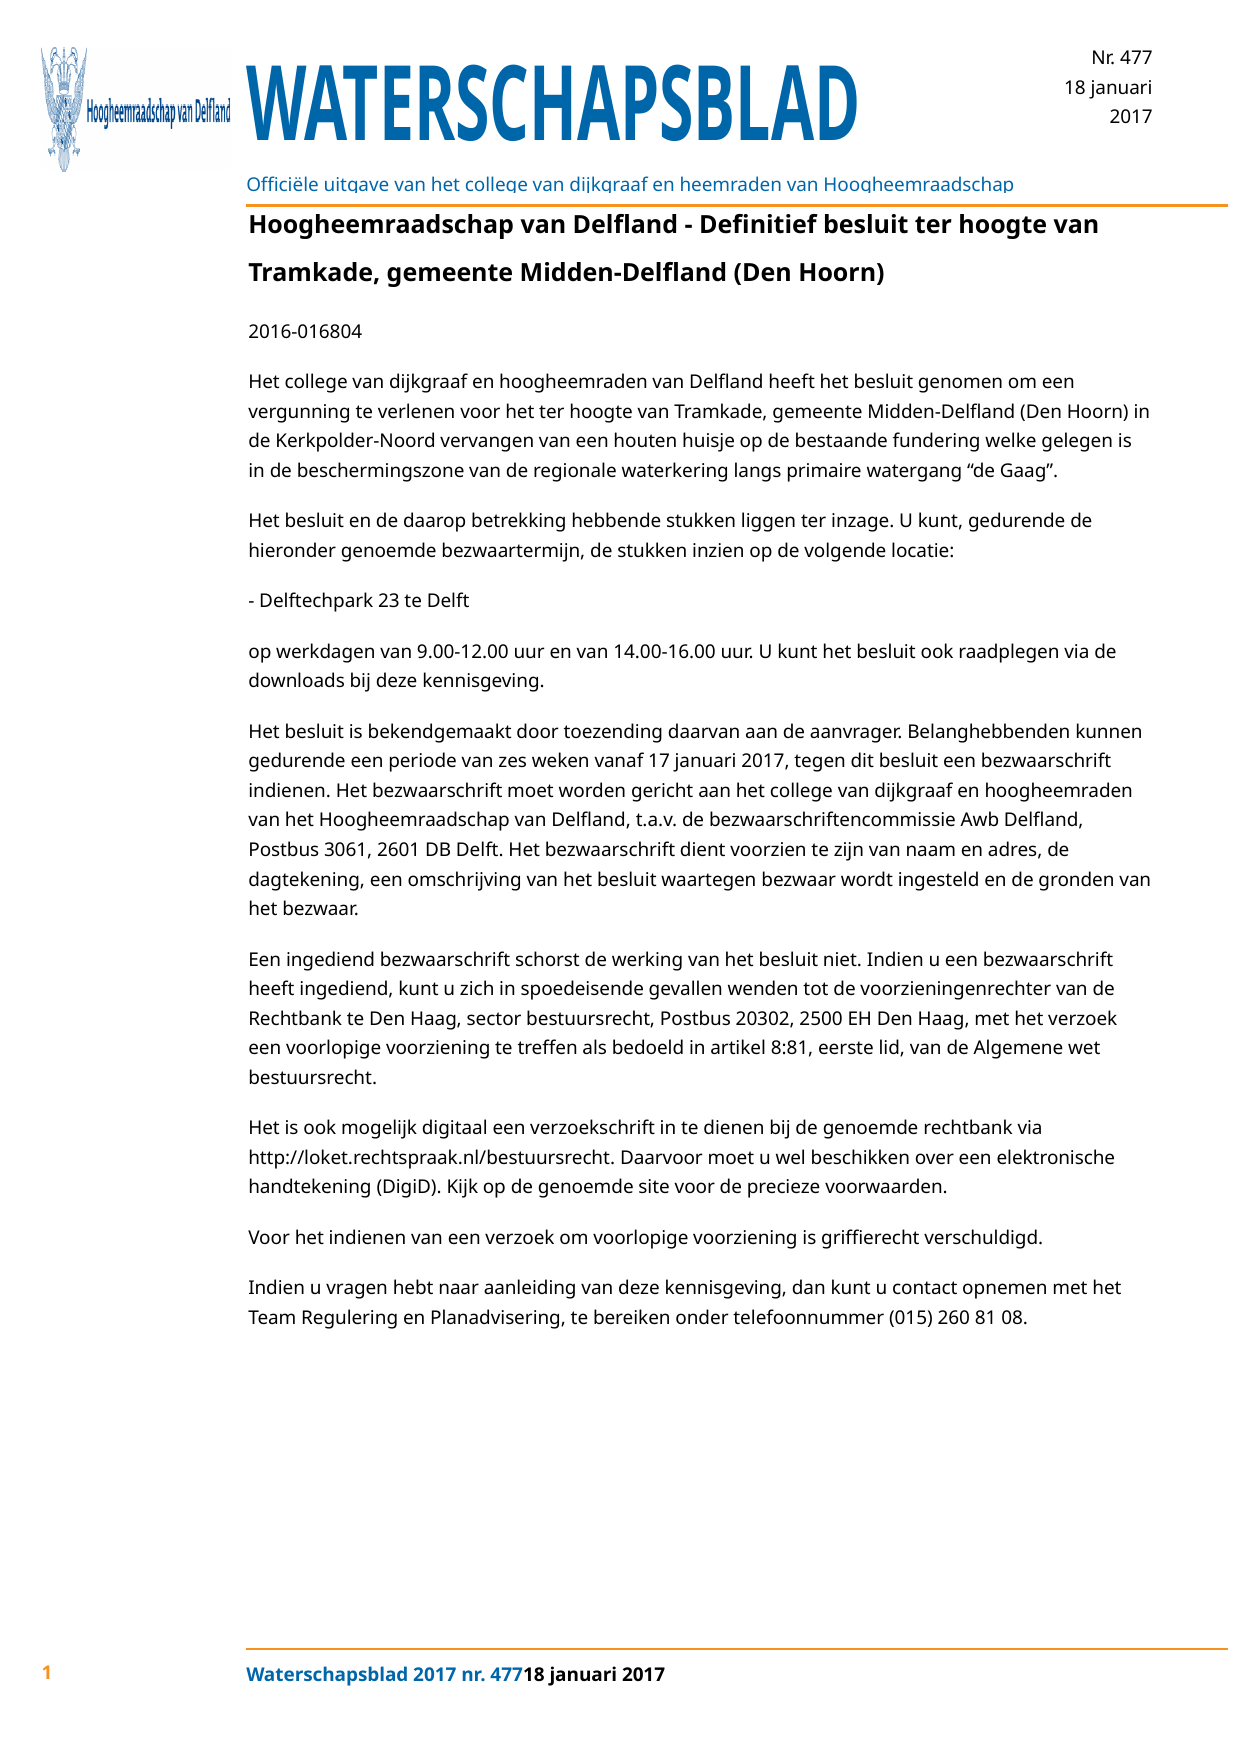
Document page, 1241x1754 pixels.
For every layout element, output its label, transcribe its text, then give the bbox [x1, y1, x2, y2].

picture [41, 47, 231, 172]
text Het is ook mogelijk digitaal een verzoekschrift in te dienen bij de genoemde rechtbank via http://loket.rechtspraak.nl/bestuursrecht. Daarvoor moet u wel beschikken over een elektronische handtekening (DigiD). Kijk op de genoemde site voor de precieze voorwaarden. [248, 1114, 1152, 1199]
text Een ingediend bezwaarschrift schorst de werking van het besluit niet. Indien u een bezwaarschrift heeft ingediend, kunt u zich in spoedeisende gevallen wenden tot de voorzieningenrechter van de Rechtbank te Den Haag, sector bestuursrecht, Postbus 20302, 2500 EH Den Haag, met het verzoek een voorlopige voorziening te treffen als bedoeld in artikel 8:81, eerste lid, van de Algemene wet bestuursrecht. [248, 946, 1152, 1090]
text Hoogheemraadschap van Delfland - Definitief besluit ter hoogte van Tramkade, gemeente Midden-Delfland (Den Hoorn) [248, 207, 1152, 288]
text Het besluit en de daarop betrekking hebbende stukken liggen ter inzage. U kunt, gedurende de hieronder genoemde bezwaartermijn, de stukken inzien op de volgende locatie: [248, 507, 1152, 563]
text Indien u vragen hebt naar aanleiding van deze kennisgeving, dan kunt u contact opnemen met het Team Regulering en Planadvisering, te bereiken onder telefoonnummer (015) 260 81 08. [248, 1274, 1152, 1330]
text 2016-016804 [248, 318, 1152, 344]
text Voor het indienen van een verzoek om voorlopige voorziening is griffierecht verschuldigd. [248, 1224, 1152, 1250]
text op werkdagen van 9.00-12.00 uur en van 14.00-16.00 uur. U kunt het besluit ook raadplegen via de downloads bij deze kennisgeving. [248, 638, 1152, 693]
text Het besluit is bekendgemaakt door toezending daarvan aan de aanvrager. Belanghebbenden kunnen gedurende een periode van zes weken vanaf 17 januari 2017, tegen dit besluit een bezwaarschrift indienen. Het bezwaarschrift moet worden gericht aan het college van dijkgraaf en hoogheemraden van het Hoogheemraadschap van Delfland, t.a.v. de bezwaarschriftencommissie Awb Delfland, Postbus 3061, 2601 DB Delft. Het bezwaarschrift dient voorzien te zijn van naam en adres, de dagtekening, een omschrijving van het besluit waartegen bezwaar wordt ingesteld en de gronden van het bezwaar. [248, 718, 1152, 921]
text - Delftechpark 23 te Delft [248, 587, 1152, 613]
text Het college van dijkgraaf en hoogheemraden van Delfland heeft het besluit genomen om een vergunning te verlenen voor het ter hoogte van Tramkade, gemeente Midden-Delfland (Den Hoorn) in de Kerkpolder-Noord vervangen van een houten huisje op de bestaande fundering welke gelegen is in de beschermingszone van de regionale waterkering langs primaire watergang “de Gaag”. [248, 368, 1152, 483]
